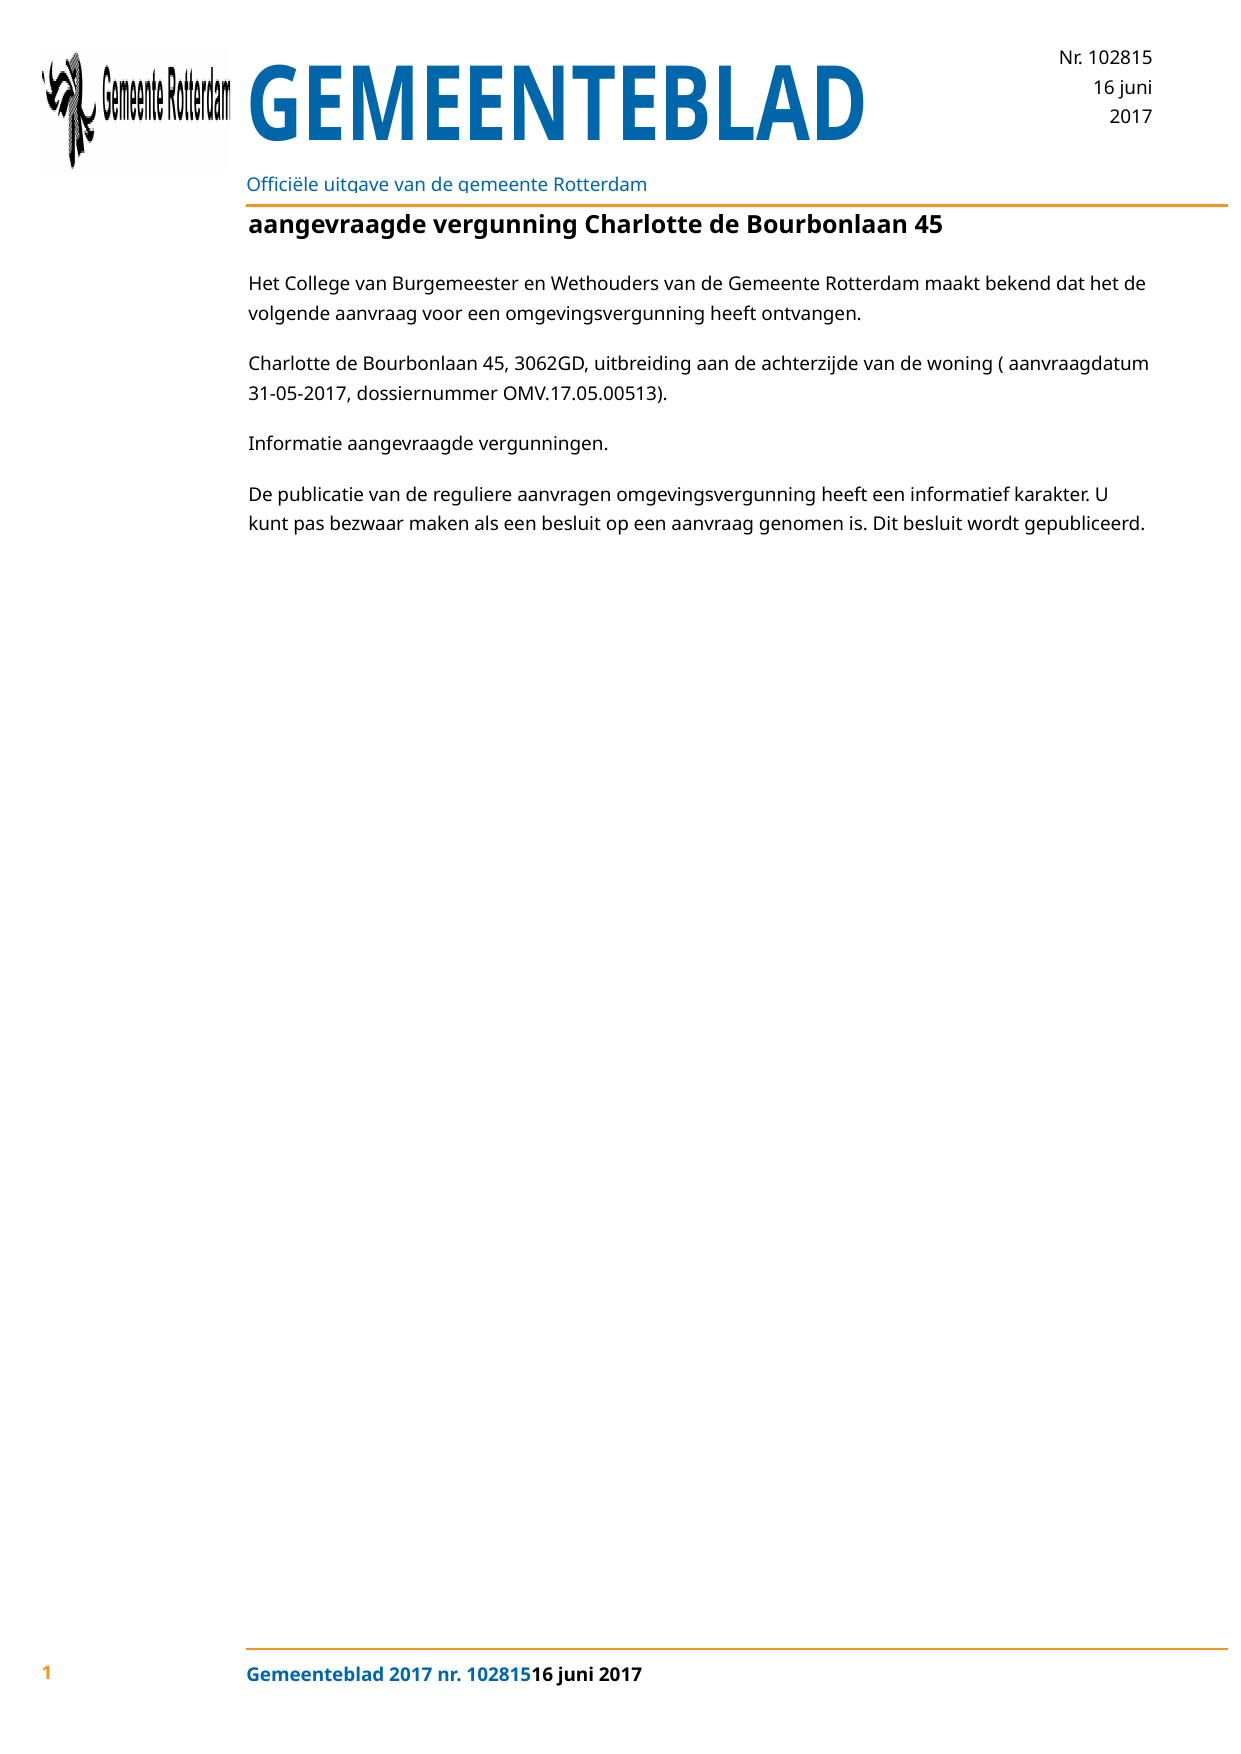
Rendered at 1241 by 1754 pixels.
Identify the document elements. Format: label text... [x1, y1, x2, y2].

text aangevraagde vergunning Charlotte de Bourbonlaan 45 [248, 207, 1152, 241]
text Charlotte de Bourbonlaan 45, 3062GD, uitbreiding aan de achterzijde van de woning ( aanvraagdatum 31-05-2017, dossiernummer OMV.17.05.00513). [248, 350, 1152, 406]
text Het College van Burgemeester en Wethouders van de Gemeente Rotterdam maakt bekend dat het de volgende aanvraag voor een omgevingsvergunning heeft ontvangen. [248, 270, 1152, 326]
text Informatie aangevraagde vergunningen. [248, 430, 1152, 456]
text De publicatie van de reguliere aanvragen omgevingsvergunning heeft een informatief karakter. U kunt pas bezwaar maken als een besluit op een aanvraag genomen is. Dit besluit wordt gepubliceerd. [248, 481, 1152, 536]
picture [41, 47, 231, 172]
